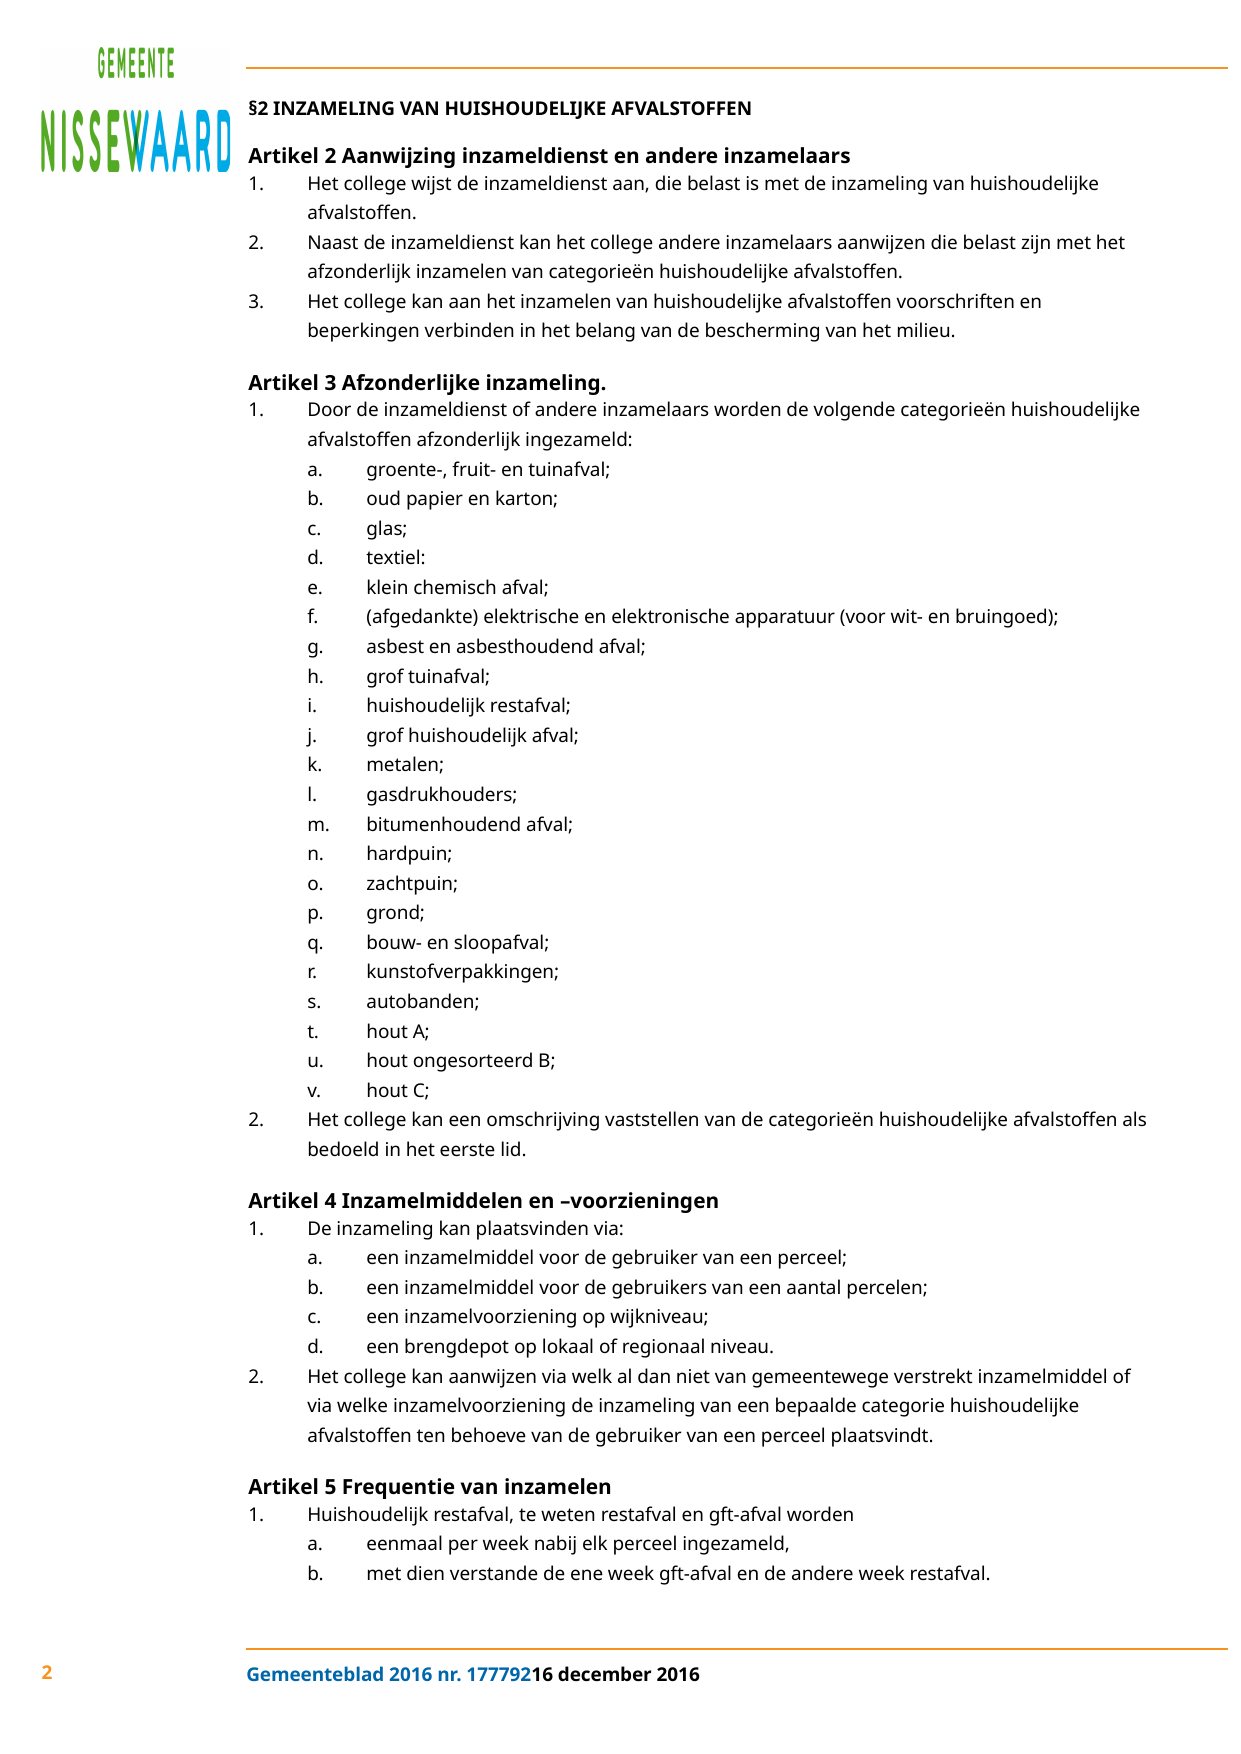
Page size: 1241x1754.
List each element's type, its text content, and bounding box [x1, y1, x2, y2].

list grof tuinafval; [307, 663, 1152, 688]
list textiel: [307, 544, 1152, 570]
list een inzamelmiddel voor de gebruiker van een perceel; [307, 1244, 1152, 1270]
list huishoudelijk restafval; [307, 692, 1152, 718]
picture [200, 151, 206, 172]
list hout C; [307, 1077, 1152, 1103]
list een brengdepot op lokaal of regionaal niveau. [307, 1333, 1152, 1359]
list kunstofverpakkingen; [307, 959, 1152, 984]
picture [176, 157, 187, 172]
list De inzameling kan plaatsvinden via: [248, 1215, 1152, 1241]
picture [154, 157, 165, 172]
list Naast de inzameldienst kan het college andere inzamelaars aanwijzen die belast zijn met het afzonderlijk inzamelen van categorieën huishoudelijke afvalstoffen. [248, 229, 1152, 284]
list bitumenhoudend afval; [307, 811, 1152, 836]
text §2 INZAMELING VAN HUISHOUDELIJKE AFVALSTOFFEN [248, 95, 1152, 121]
list autobanden; [307, 988, 1152, 1014]
picture [41, 47, 231, 172]
list een inzamelvoorziening op wijkniveau; [307, 1304, 1152, 1329]
list grond; [307, 899, 1152, 925]
list Huishoudelijk restafval, te weten restafval en gft-afval worden [248, 1501, 1152, 1527]
text Artikel 5 Frequentie van inzamelen [248, 1472, 1152, 1501]
list Het college kan aanwijzen via welk al dan niet van gemeentewege verstrekt inzamelmiddel of via welke inzamelvoorziening de inzameling van een bepaalde categorie huishoudelijke afvalstoffen ten behoeve van de gebruiker van een perceel plaatsvindt. [248, 1363, 1152, 1448]
list een inzamelmiddel voor de gebruikers van een aantal percelen; [307, 1274, 1152, 1300]
list oud papier en karton; [307, 485, 1152, 511]
list groente-, fruit- en tuinafval; [307, 456, 1152, 481]
list gasdrukhouders; [307, 781, 1152, 807]
list Het college kan een omschrijving vaststellen van de categorieën huishoudelijke afvalstoffen als bedoeld in het eerste lid. [248, 1107, 1152, 1162]
picture [201, 122, 206, 138]
list zachtpuin; [307, 870, 1152, 896]
list eenmaal per week nabij elk perceel ingezameld, [307, 1531, 1152, 1556]
list klein chemisch afval; [307, 574, 1152, 600]
list hout A; [307, 1018, 1152, 1043]
list Het college wijst de inzameldienst aan, die belast is met de inzameling van huishoudelijke afvalstoffen. [248, 170, 1152, 225]
text Artikel 4 Inzamelmiddelen en –voorzieningen [248, 1187, 1152, 1215]
list met dien verstande de ene week gft-afval en de andere week restafval. [307, 1560, 1152, 1586]
list hardpuin; [307, 840, 1152, 866]
text Artikel 3 Afzonderlijke inzameling. [248, 368, 1152, 397]
list glas; [307, 515, 1152, 541]
list grof huishoudelijk afval; [307, 722, 1152, 748]
list Door de inzameldienst of andere inzamelaars worden de volgende categorieën huishoudelijke afvalstoffen afzonderlijk ingezameld: [248, 397, 1152, 452]
list asbest en asbesthoudend afval; [307, 633, 1152, 659]
list (afgedankte) elektrische en elektronische apparatuur (voor wit- en bruingoed); [307, 604, 1152, 629]
picture [222, 122, 227, 160]
list metalen; [307, 752, 1152, 777]
list hout ongesorteerd B; [307, 1047, 1152, 1073]
list Het college kan aan het inzamelen van huishoudelijke afvalstoffen voorschriften en beperkingen verbinden in het belang van de bescherming van het milieu. [248, 288, 1152, 343]
list bouw- en sloopafval; [307, 929, 1152, 955]
text Artikel 2 Aanwijzing inzameldienst en andere inzamelaars [248, 141, 1152, 170]
